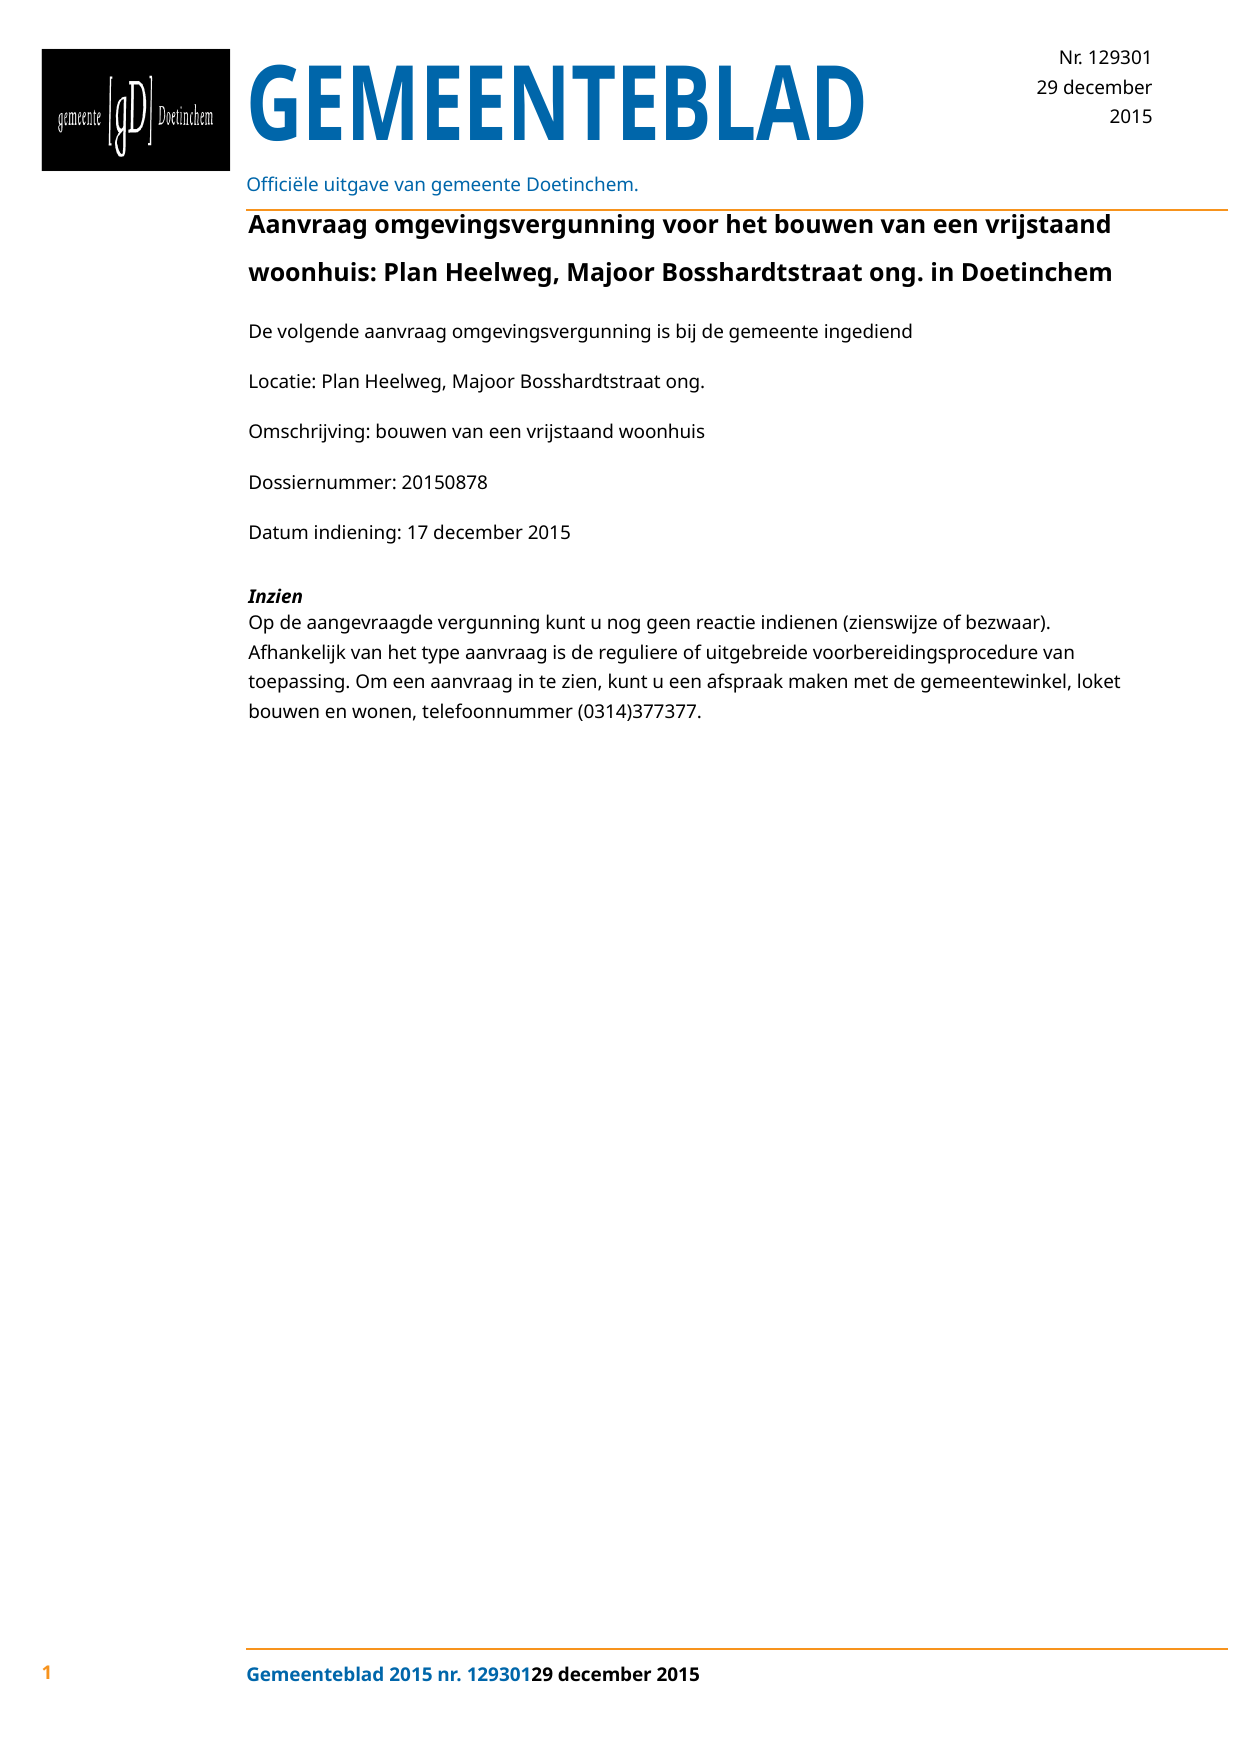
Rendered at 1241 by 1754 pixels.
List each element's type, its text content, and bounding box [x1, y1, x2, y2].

text Dossiernummer: 20150878 [248, 469, 1152, 495]
text Datum indiening: 17 december 2015 [248, 519, 1152, 545]
text Locatie: Plan Heelweg, Majoor Bosshardtstraat ong. [248, 368, 1152, 394]
picture [41, 47, 231, 172]
text Inzien [248, 583, 1152, 609]
text Op de aangevraagde vergunning kunt u nog geen reactie indienen (zienswijze of bezwaar). Afhankelijk van het type aanvraag is de reguliere of uitgebreide voorbereidingsprocedure van toepassing. Om een aanvraag in te zien, kunt u een afspraak maken met de gemeentewinkel, loket bouwen en wonen, telefoonnummer (0314)377377. [248, 609, 1152, 724]
text De volgende aanvraag omgevingsvergunning is bij de gemeente ingediend [248, 318, 1152, 344]
text Omschrijving: bouwen van een vrijstaand woonhuis [248, 419, 1152, 444]
text Aanvraag omgevingsvergunning voor het bouwen van een vrijstaand woonhuis: Plan Heelweg, Majoor Bosshardtstraat ong. in Doetinchem [248, 211, 1152, 288]
